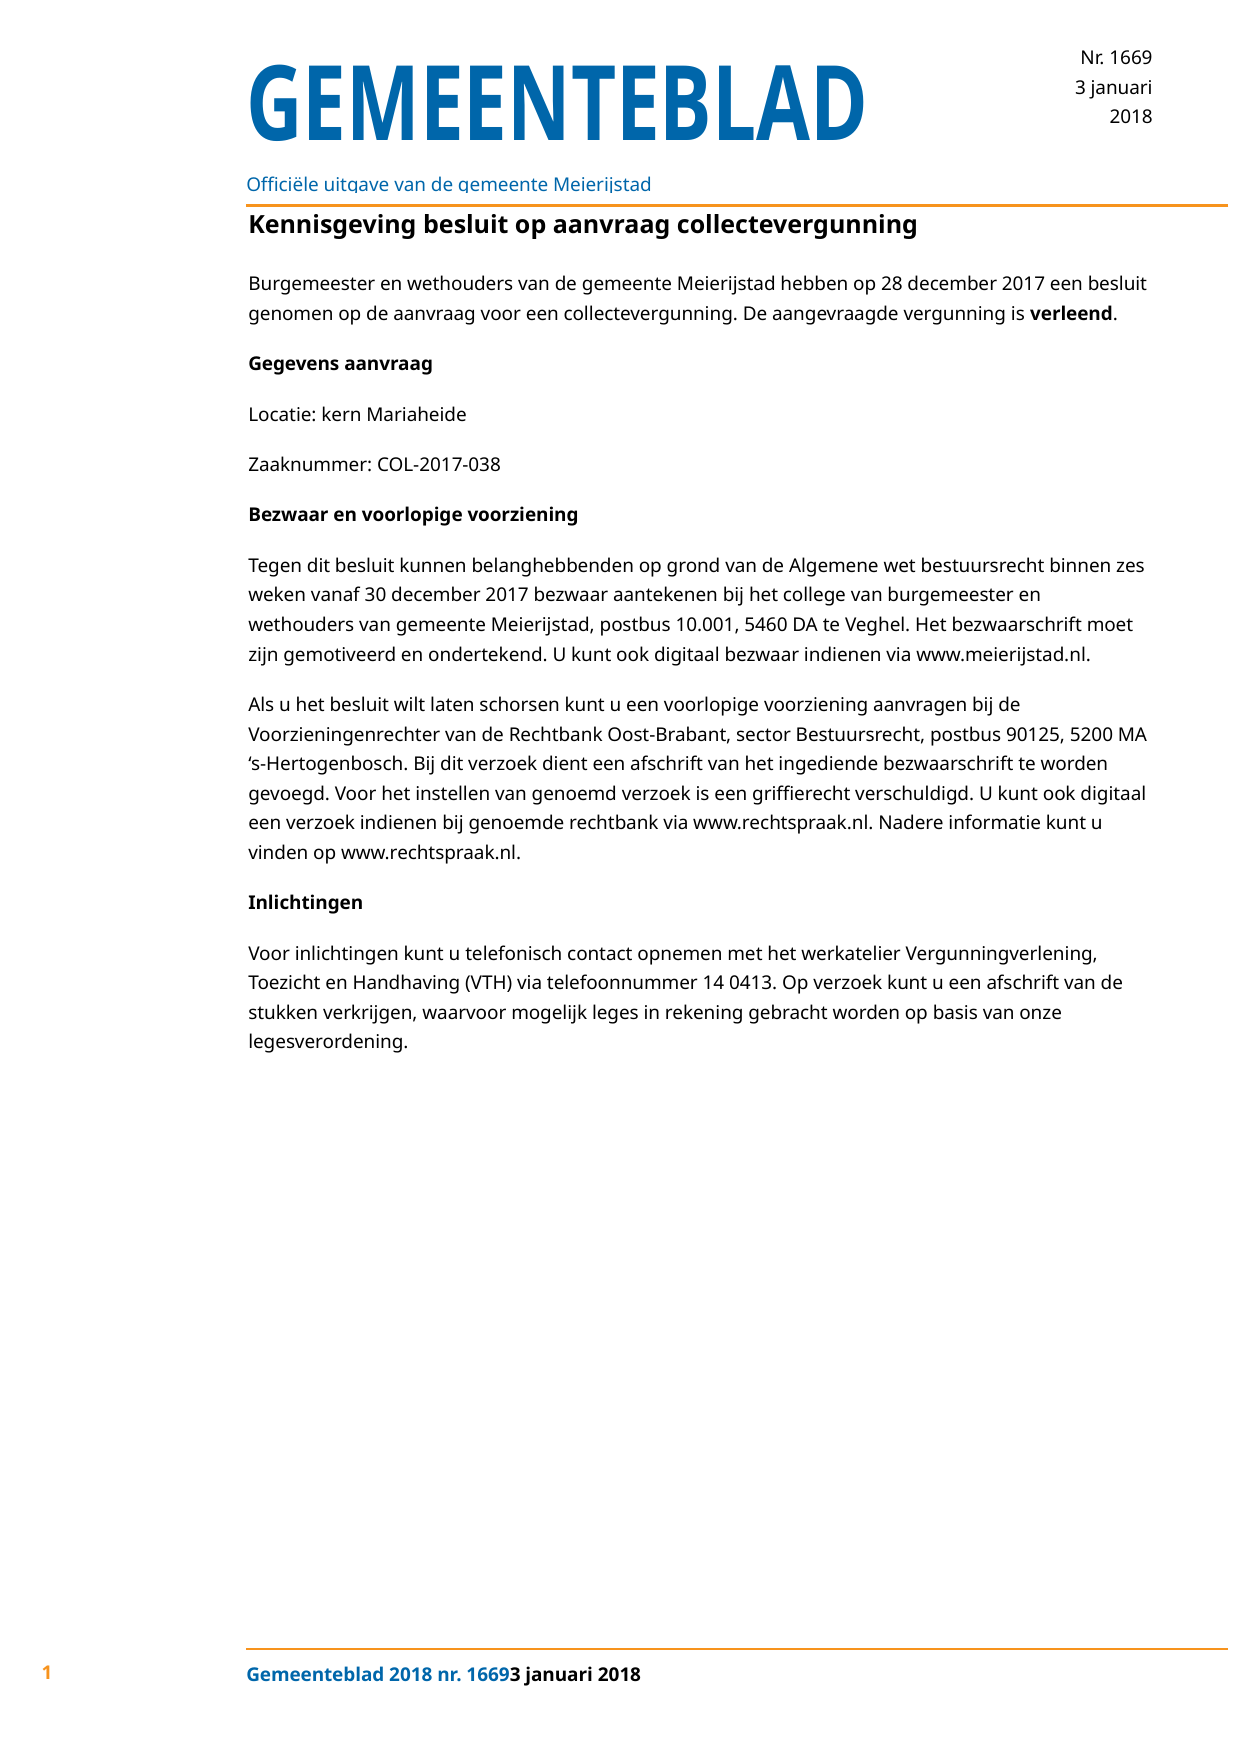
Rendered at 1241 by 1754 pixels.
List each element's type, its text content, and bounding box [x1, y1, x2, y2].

text Locatie: kern Mariaheide [248, 401, 1152, 426]
text Gegevens aanvraag [248, 350, 1152, 376]
text Bezwaar en voorlopige voorziening [248, 502, 1152, 527]
text Als u het besluit wilt laten schorsen kunt u een voorlopige voorziening aanvragen bij de Voorzieningenrechter van de Rechtbank Oost-Brabant, sector Bestuursrecht, postbus 90125, 5200 MA ‘s-Hertogenbosch. Bij dit verzoek dient een afschrift van het ingediende bezwaarschrift te worden gevoegd. Voor het instellen van genoemd verzoek is een griffierecht verschuldigd. U kunt ook digitaal een verzoek indienen bij genoemde rechtbank via www.rechtspraak.nl. Nadere informatie kunt u vinden op www.rechtspraak.nl. [248, 691, 1152, 865]
text Tegen dit besluit kunnen belanghebbenden op grond van de Algemene wet bestuursrecht binnen zes weken vanaf 30 december 2017 bezwaar aantekenen bij het college van burgemeester en wethouders van gemeente Meierijstad, postbus 10.001, 5460 DA te Veghel. Het bezwaarschrift moet zijn gemotiveerd en ondertekend. U kunt ook digitaal bezwaar indienen via www.meierijstad.nl. [248, 552, 1152, 666]
text Zaaknummer: COL-2017-038 [248, 451, 1152, 477]
picture [41, 47, 231, 172]
text Kennisgeving besluit op aanvraag collectevergunning [248, 207, 1152, 241]
text Burgemeester en wethouders van de gemeente Meierijstad hebben op 28 december 2017 een besluit genomen op de aanvraag voor een collectevergunning. De aangevraagde vergunning is verleend. [248, 270, 1152, 326]
text Inlichtingen [248, 889, 1152, 915]
text Voor inlichtingen kunt u telefonisch contact opnemen met het werkatelier Vergunningverlening, Toezicht en Handhaving (VTH) via telefoonnummer 14 0413. Op verzoek kunt u een afschrift van de stukken verkrijgen, waarvoor mogelijk leges in rekening gebracht worden op basis van onze legesverordening. [248, 940, 1152, 1054]
